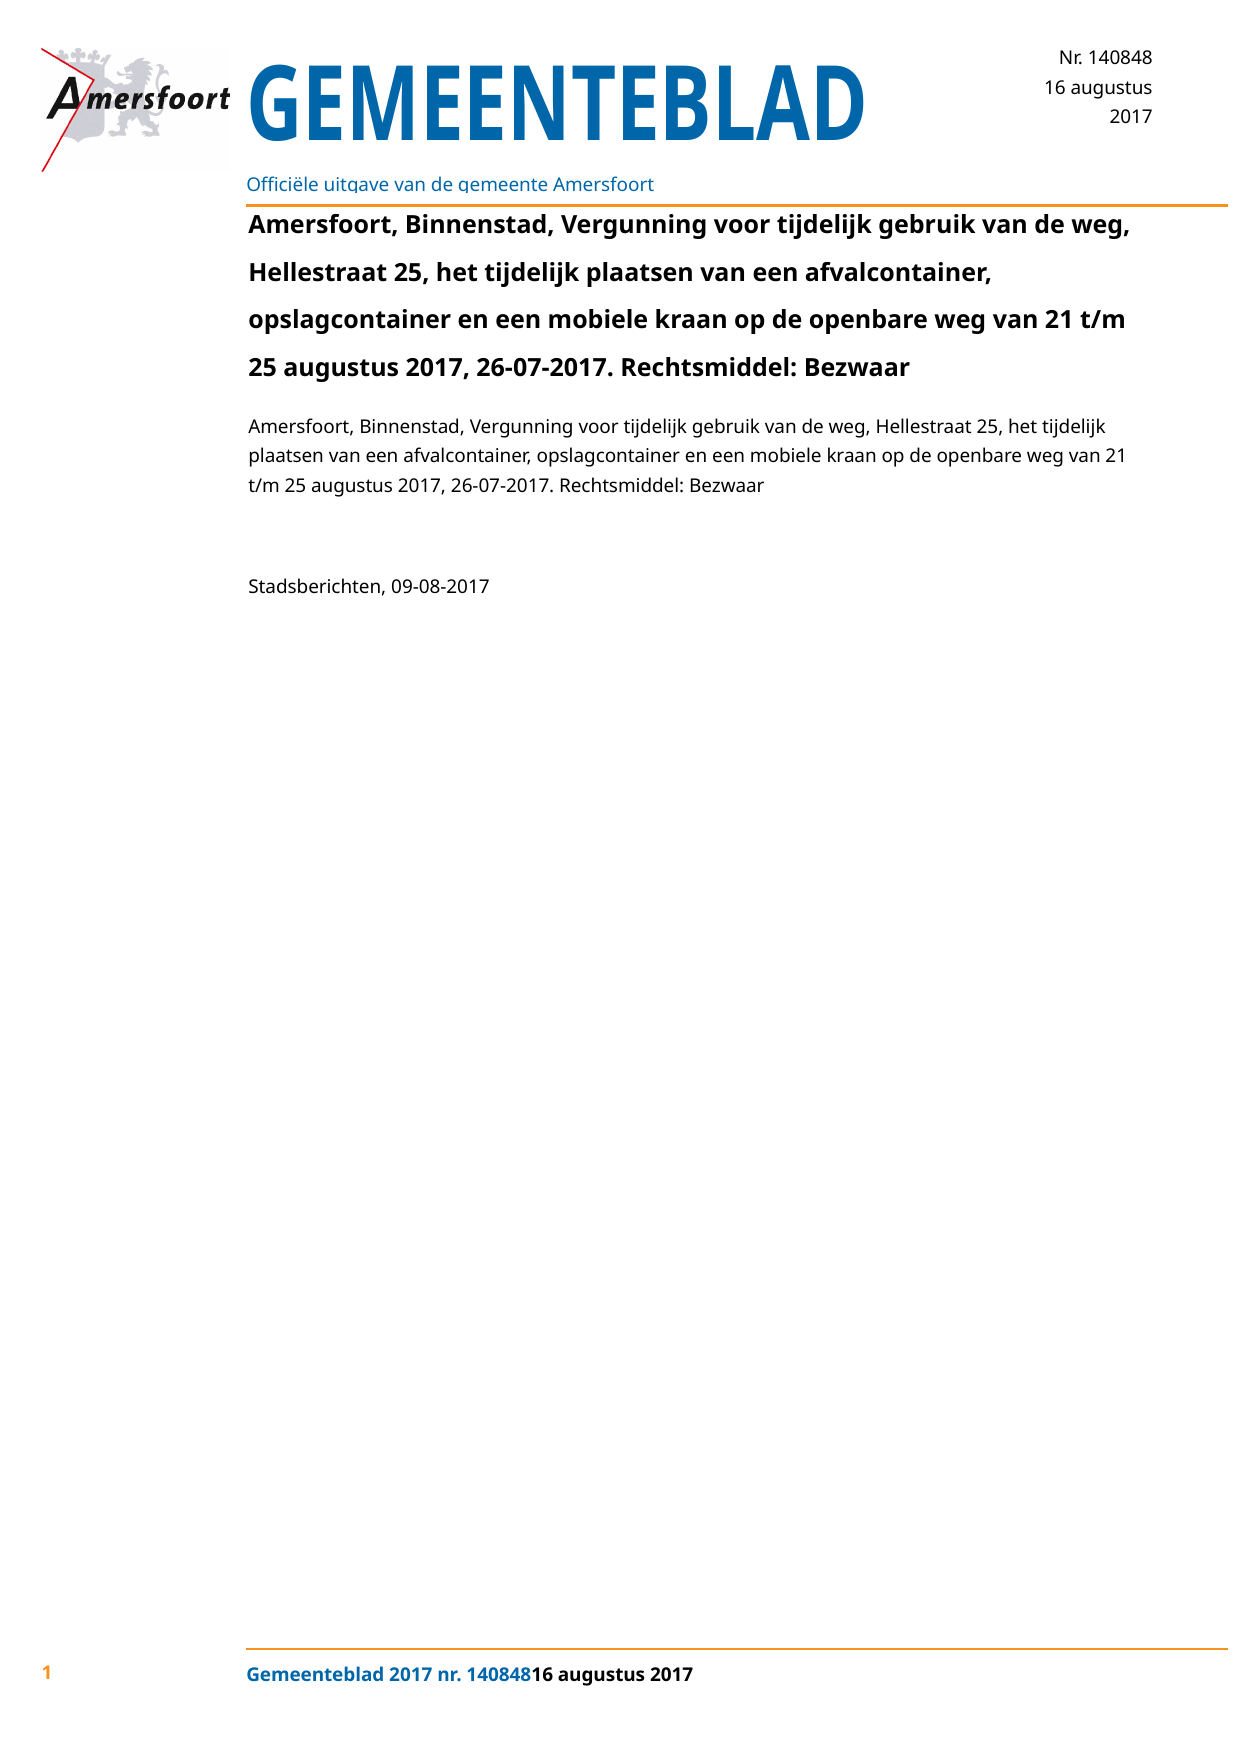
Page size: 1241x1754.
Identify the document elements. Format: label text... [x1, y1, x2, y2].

text Stadsberichten, 09-08-2017 [248, 573, 1152, 599]
text Amersfoort, Binnenstad, Vergunning voor tijdelijk gebruik van de weg, Hellestraat 25, het tijdelijk plaatsen van een afvalcontainer, opslagcontainer en een mobiele kraan op de openbare weg van 21 t/m 25 augustus 2017, 26-07-2017. Rechtsmiddel: Bezwaar [248, 207, 1152, 384]
picture [41, 47, 231, 172]
text Amersfoort, Binnenstad, Vergunning voor tijdelijk gebruik van de weg, Hellestraat 25, het tijdelijk plaatsen van een afvalcontainer, opslagcontainer en een mobiele kraan op de openbare weg van 21 t/m 25 augustus 2017, 26-07-2017. Rechtsmiddel: Bezwaar [248, 413, 1152, 498]
